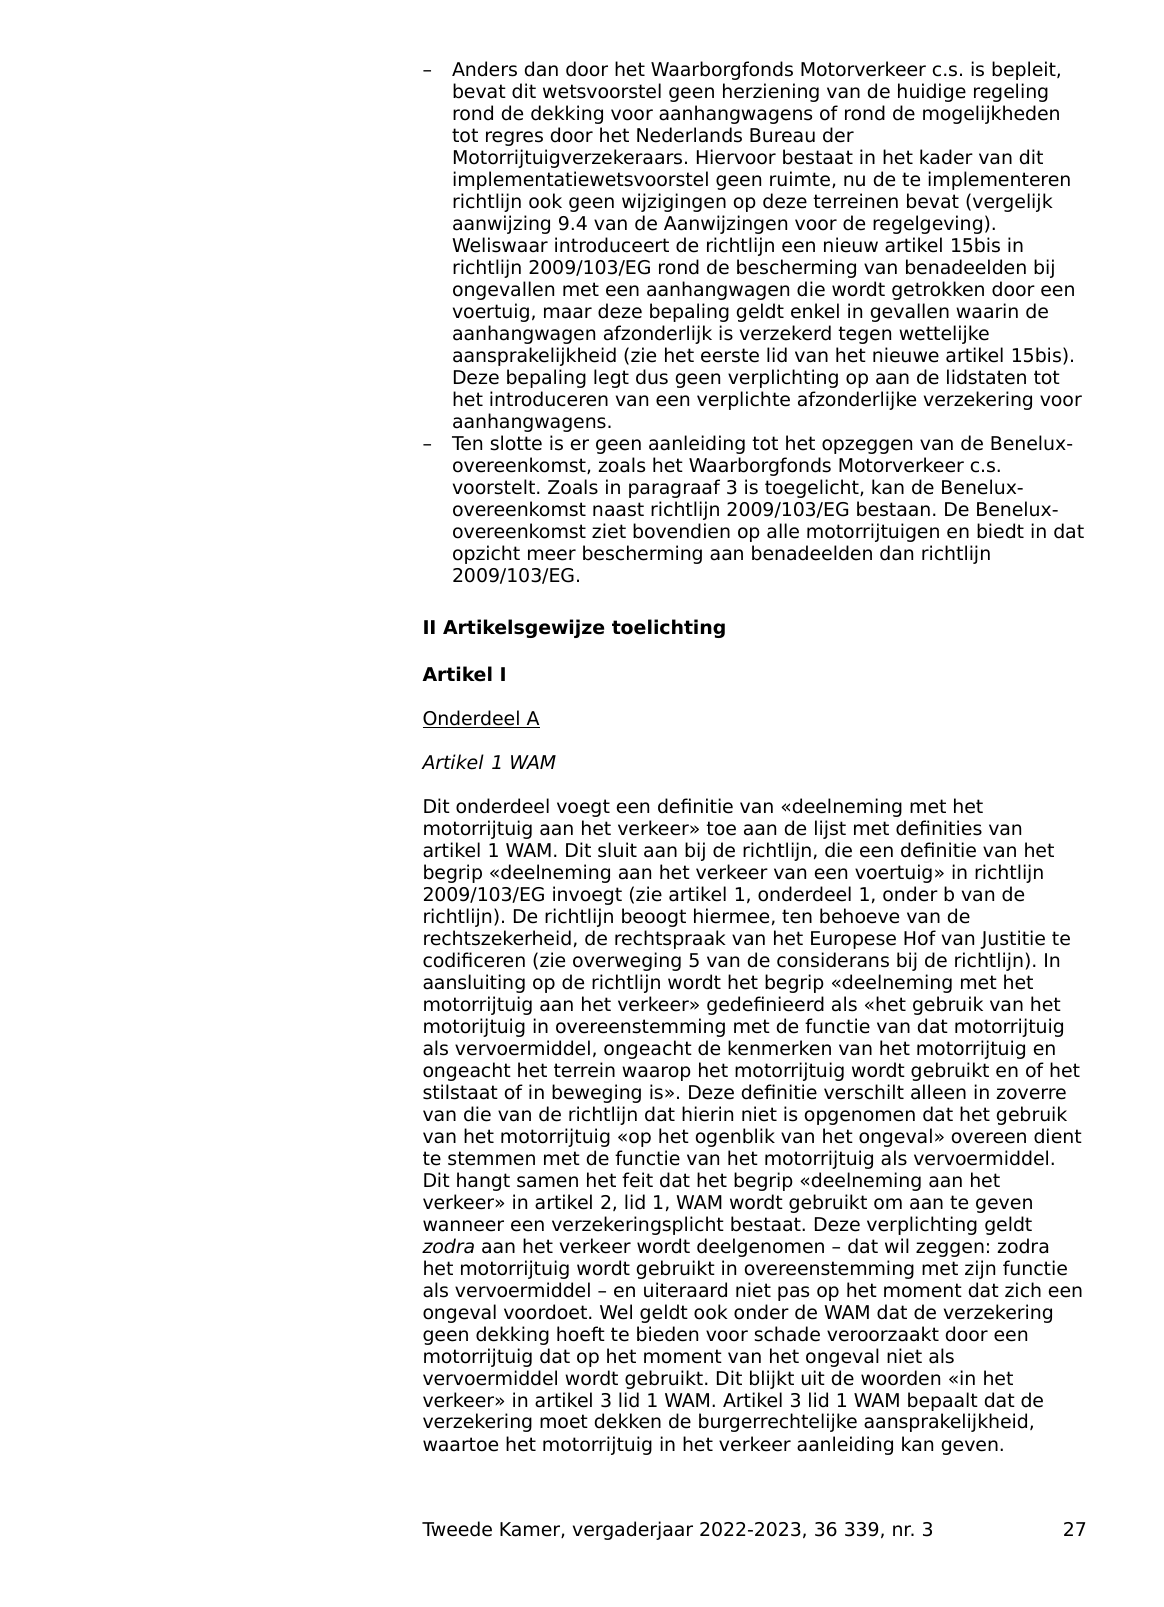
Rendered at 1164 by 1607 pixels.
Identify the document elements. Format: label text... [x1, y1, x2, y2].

subtitle Onderdeel A [422, 708, 1087, 730]
subtitle Artikel I [422, 663, 1087, 686]
text Dit onderdeel voegt een definitie van «deelneming met het motorrijtuig aan het verkeer» toe aan de lijst met definities van artikel 1 WAM. Dit sluit aan bij de richtlijn, die een definitie van het begrip «deelneming aan het verkeer van een voertuig» in richtlijn 2009/103/EG invoegt (zie artikel 1, onderdeel 1, onder b van de richtlijn). De richtlijn beoogt hiermee, ten behoeve van de rechtszekerheid, de rechtspraak van het Europese Hof van Justitie te codificeren (zie overweging 5 van de considerans bij de richtlijn). In aansluiting op de richtlijn wordt het begrip «deelneming met het motorrijtuig aan het verkeer» gedefinieerd als «het gebruik van het motorijtuig in overeenstemming met de functie van dat motorrijtuig als vervoermiddel, ongeacht de kenmerken van het motorrijtuig en ongeacht het terrein waarop het motorrijtuig wordt gebruikt en of het stilstaat of in beweging is». Deze definitie verschilt alleen in zoverre van die van de richtlijn dat hierin niet is opgenomen dat het gebruik van het motorrijtuig «op het ogenblik van het ongeval» overeen dient te stemmen met de functie van het motorrijtuig als vervoermiddel. Dit hangt samen het feit dat het begrip «deelneming aan het verkeer» in artikel 2, lid 1, WAM wordt gebruikt om aan te geven wanneer een verzekeringsplicht bestaat. Deze verplichting geldt zodra aan het verkeer wordt deelgenomen – dat wil zeggen: zodra het motorrijtuig wordt gebruikt in overeenstemming met zijn functie als vervoermiddel – en uiteraard niet pas op het moment dat zich een ongeval voordoet. Wel geldt ook onder de WAM dat de verzekering geen dekking hoeft te bieden voor schade veroorzaakt door een motorrijtuig dat op het moment van het ongeval niet als vervoermiddel wordt gebruikt. Dit blijkt uit de woorden «in het verkeer» in artikel 3 lid 1 WAM. Artikel 3 lid 1 WAM bepaalt dat de verzekering moet dekken de burgerrechtelijke aansprakelijkheid, waartoe het motorrijtuig in het verkeer aanleiding kan geven. [422, 796, 1087, 1455]
text – Anders dan door het Waarborgfonds Motorverkeer c.s. is bepleit, bevat dit wetsvoorstel geen herziening van de huidige regeling rond de dekking voor aanhangwagens of rond de mogelijkheden tot regres door het Nederlands Bureau der Motorrijtuigverzekeraars. Hiervoor bestaat in het kader van dit implementatiewetsvoorstel geen ruimte, nu de te implementeren richtlijn ook geen wijzigingen op deze terreinen bevat (vergelijk aanwijzing 9.4 van de Aanwijzingen voor de regelgeving). Weliswaar introduceert de richtlijn een nieuw artikel 15bis in richtlijn 2009/103/EG rond de bescherming van benadeelden bij ongevallen met een aanhangwagen die wordt getrokken door een voertuig, maar deze bepaling geldt enkel in gevallen waarin de aanhangwagen afzonderlijk is verzekerd tegen wettelijke aansprakelijkheid (zie het eerste lid van het nieuwe artikel 15bis). Deze bepaling legt dus geen verplichting op aan de lidstaten tot het introduceren van een verplichte afzonderlijke verzekering voor aanhangwagens. [422, 59, 1087, 433]
subtitle Artikel 1 WAM [422, 752, 1087, 774]
text – Ten slotte is er geen aanleiding tot het opzeggen van de Benelux-overeenkomst, zoals het Waarborgfonds Motorverkeer c.s. voorstelt. Zoals in paragraaf 3 is toegelicht, kan de Benelux-overeenkomst naast richtlijn 2009/103/EG bestaan. De Benelux-overeenkomst ziet bovendien op alle motorrijtuigen en biedt in dat opzicht meer bescherming aan benadeelden dan richtlijn 2009/103/EG. [422, 433, 1087, 587]
subtitle II Artikelsgewijze toelichting [422, 617, 1087, 638]
